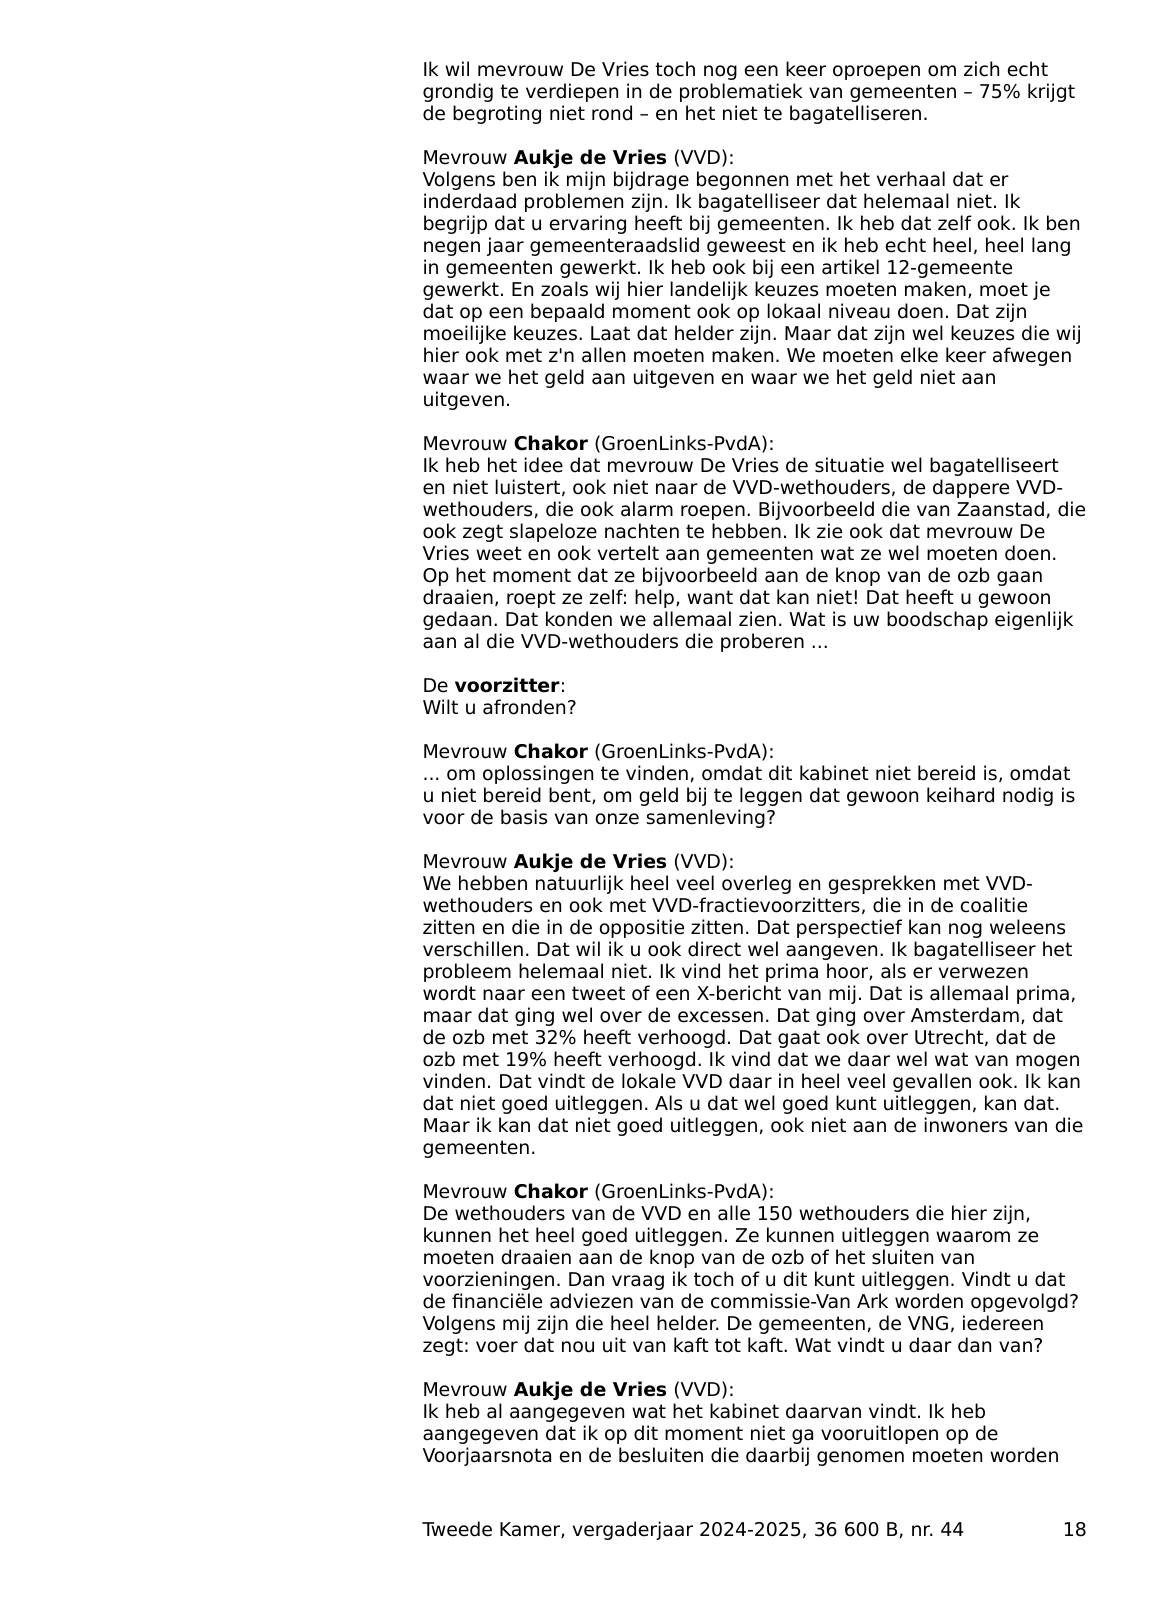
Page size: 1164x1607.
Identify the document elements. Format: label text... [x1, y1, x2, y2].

text Ik heb het idee dat mevrouw De Vries de situatie wel bagatelliseert en niet luistert, ook niet naar de VVD-wethouders, de dappere VVD-wethouders, die ook alarm roepen. Bijvoorbeeld die van Zaanstad, die ook zegt slapeloze nachten te hebben. Ik zie ook dat mevrouw De Vries weet en ook vertelt aan gemeenten wat ze wel moeten doen. Op het moment dat ze bijvoorbeeld aan de knop van de ozb gaan draaien, roept ze zelf: help, want dat kan niet! Dat heeft u gewoon gedaan. Dat konden we allemaal zien. Wat is uw boodschap eigenlijk aan al die VVD-wethouders die proberen ... [422, 455, 1087, 653]
text Ik wil mevrouw De Vries toch nog een keer oproepen om zich echt grondig te verdiepen in de problematiek van gemeenten – 75% krijgt de begroting niet rond – en het niet te bagatelliseren. [422, 59, 1087, 125]
text De wethouders van de VVD en alle 150 wethouders die hier zijn, kunnen het heel goed uitleggen. Ze kunnen uitleggen waarom ze moeten draaien aan de knop van de ozb of het sluiten van voorzieningen. Dan vraag ik toch of u dit kunt uitleggen. Vindt u dat de financiële adviezen van de commissie-Van Ark worden opgevolgd? Volgens mij zijn die heel helder. De gemeenten, de VNG, iedereen zegt: voer dat nou uit van kaft tot kaft. Wat vindt u daar dan van? [422, 1203, 1087, 1357]
text Mevrouw Chakor (GroenLinks-PvdA): [422, 741, 1087, 763]
text Wilt u afronden? [422, 697, 1087, 719]
text Mevrouw Aukje de Vries (VVD): [422, 851, 1087, 873]
text Mevrouw Aukje de Vries (VVD): [422, 147, 1087, 169]
text Mevrouw Chakor (GroenLinks-PvdA): [422, 433, 1087, 455]
text ... om oplossingen te vinden, omdat dit kabinet niet bereid is, omdat u niet bereid bent, om geld bij te leggen dat gewoon keihard nodig is voor de basis van onze samenleving? [422, 763, 1087, 829]
text Volgens ben ik mijn bijdrage begonnen met het verhaal dat er inderdaad problemen zijn. Ik bagatelliseer dat helemaal niet. Ik begrijp dat u ervaring heeft bij gemeenten. Ik heb dat zelf ook. Ik ben negen jaar gemeenteraadslid geweest en ik heb echt heel, heel lang in gemeenten gewerkt. Ik heb ook bij een artikel 12-gemeente gewerkt. En zoals wij hier landelijk keuzes moeten maken, moet je dat op een bepaald moment ook op lokaal niveau doen. Dat zijn moeilijke keuzes. Laat dat helder zijn. Maar dat zijn wel keuzes die wij hier ook met z'n allen moeten maken. We moeten elke keer afwegen waar we het geld aan uitgeven en waar we het geld niet aan uitgeven. [422, 169, 1087, 411]
text Mevrouw Chakor (GroenLinks-PvdA): [422, 1181, 1087, 1203]
text Mevrouw Aukje de Vries (VVD): [422, 1379, 1087, 1401]
text We hebben natuurlijk heel veel overleg en gesprekken met VVD-wethouders en ook met VVD-fractievoorzitters, die in de coalitie zitten en die in de oppositie zitten. Dat perspectief kan nog weleens verschillen. Dat wil ik u ook direct wel aangeven. Ik bagatelliseer het probleem helemaal niet. Ik vind het prima hoor, als er verwezen wordt naar een tweet of een X-bericht van mij. Dat is allemaal prima, maar dat ging wel over de excessen. Dat ging over Amsterdam, dat de ozb met 32% heeft verhoogd. Dat gaat ook over Utrecht, dat de ozb met 19% heeft verhoogd. Ik vind dat we daar wel wat van mogen vinden. Dat vindt de lokale VVD daar in heel veel gevallen ook. Ik kan dat niet goed uitleggen. Als u dat wel goed kunt uitleggen, kan dat. Maar ik kan dat niet goed uitleggen, ook niet aan de inwoners van die gemeenten. [422, 873, 1087, 1159]
text De voorzitter: [422, 675, 1087, 697]
text Ik heb al aangegeven wat het kabinet daarvan vindt. Ik heb aangegeven dat ik op dit moment niet ga vooruitlopen op de Voorjaarsnota en de besluiten die daarbij genomen moeten worden [422, 1401, 1087, 1467]
